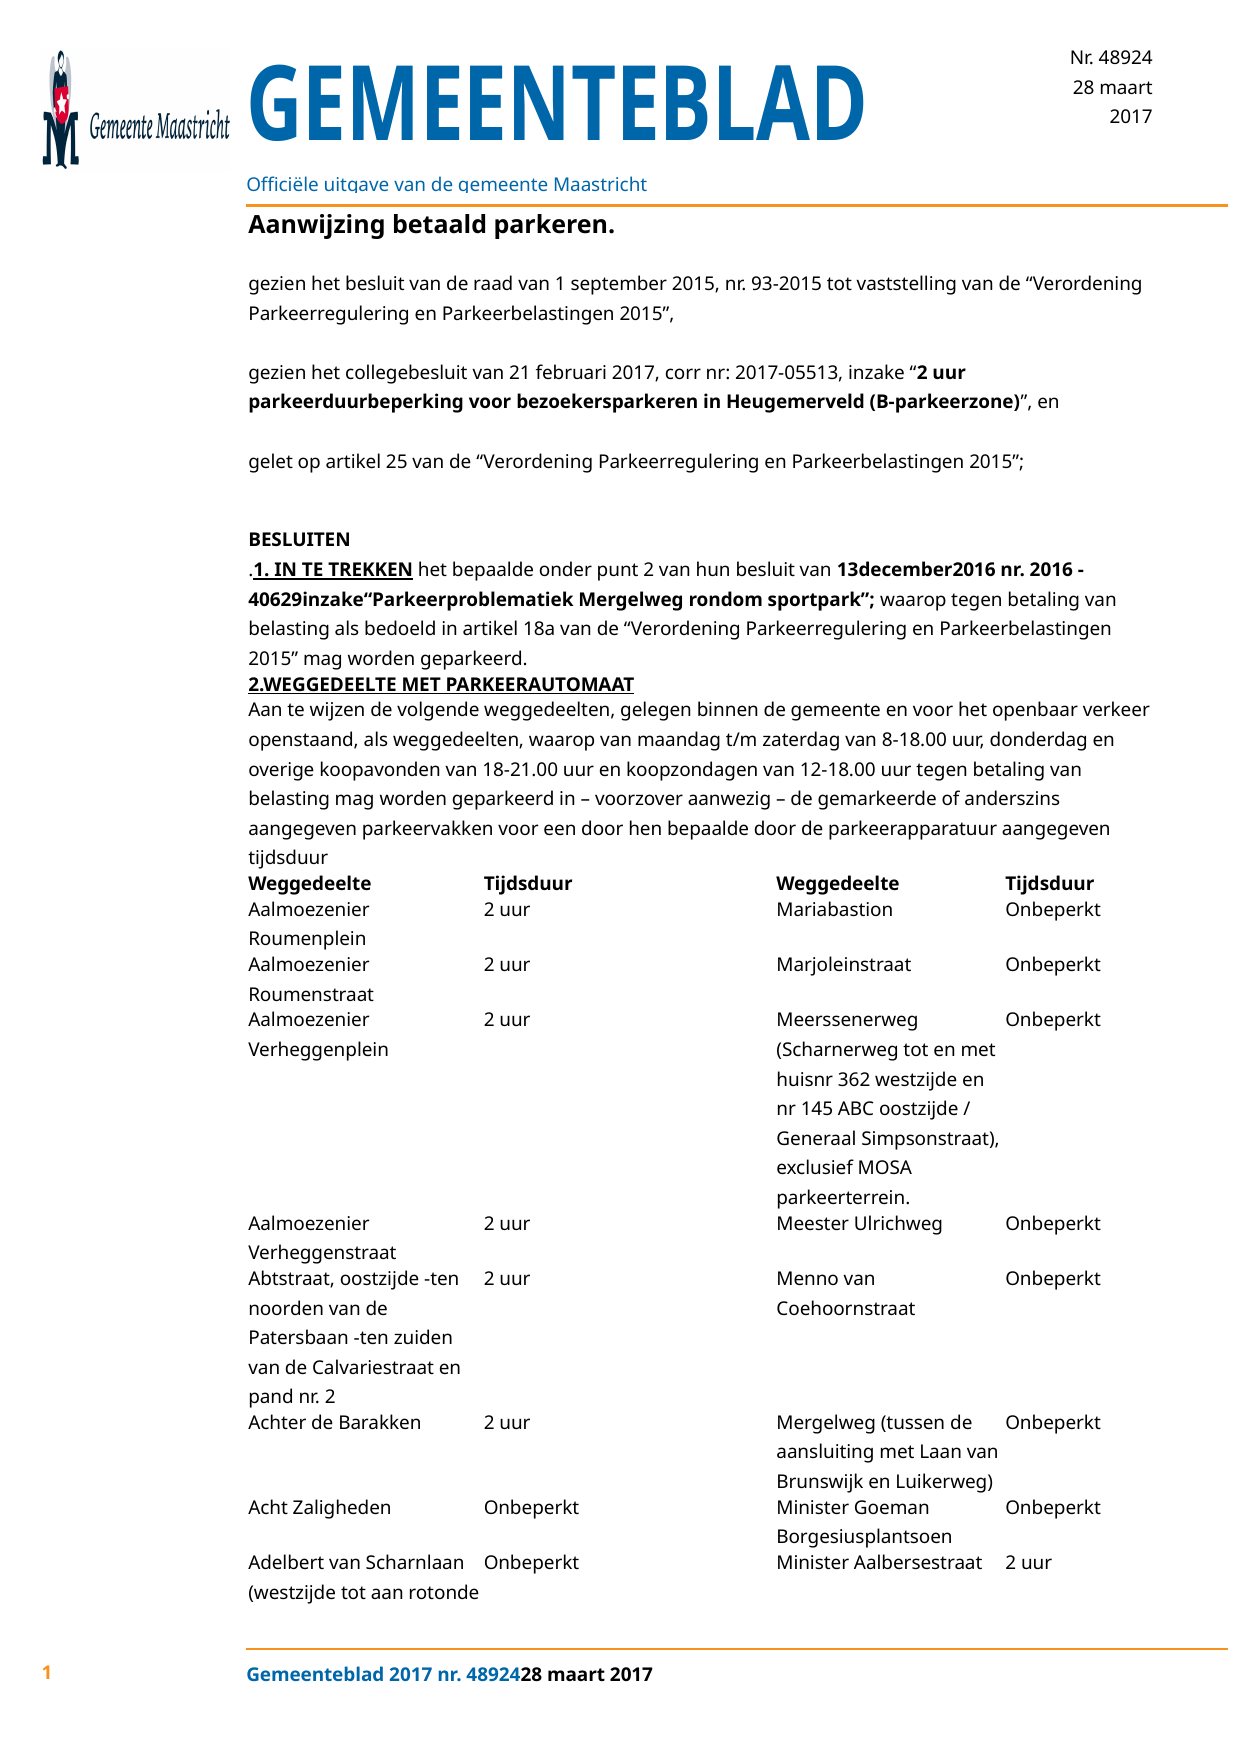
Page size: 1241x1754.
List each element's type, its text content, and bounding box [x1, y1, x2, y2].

table_cell Mariabastion [776, 896, 1005, 951]
table_cell Aalmoezenier Roumenstraat [248, 951, 483, 1007]
table_cell Minister Aalbersestraat [776, 1549, 1005, 1605]
table_cell Achter de Barakken [248, 1409, 483, 1494]
table_cell 2 uur [484, 951, 776, 1007]
table_cell 2 uur [484, 1265, 776, 1409]
table_cell 2 uur [484, 1007, 776, 1210]
table_cell Onbeperkt [1005, 1409, 1152, 1494]
table_cell Meester Ulrichweg [776, 1210, 1005, 1265]
table_cell Onbeperkt [484, 1494, 776, 1549]
text Aanwijzing betaald parkeren. [248, 207, 1152, 241]
table_cell Aalmoezenier Verheggenstraat [248, 1210, 483, 1265]
table_cell Abtstraat, oostzijde -ten noorden van de Patersbaan -ten zuiden van de Calvariestraat en pand nr. 2 [248, 1265, 483, 1409]
table_cell Onbeperkt [1005, 1007, 1152, 1210]
table_cell Weggedeelte [776, 870, 1005, 896]
table_cell Tijdsduur [484, 870, 776, 896]
table_cell Onbeperkt [1005, 1265, 1152, 1409]
table_cell Menno van Coehoornstraat [776, 1265, 1005, 1409]
table_cell Onbeperkt [1005, 951, 1152, 1007]
table_cell Onbeperkt [1005, 1210, 1152, 1265]
table_cell Minister Goeman Borgesiusplantsoen [776, 1494, 1005, 1549]
table_cell Onbeperkt [1005, 896, 1152, 951]
text gezien het besluit van de raad van 1 september 2015, nr. 93-2015 tot vaststelling van de “Verordening Parkeerregulering en Parkeerbelastingen 2015”, [248, 270, 1152, 326]
table_cell 2 uur [484, 1210, 776, 1265]
table_header .1. IN TE TREKKEN het bepaalde onder punt 2 van hun besluit van 13december2016 nr. 2016 - 40629inzake“Parkeerproblematiek Mergelweg rondom sportpark”; waarop tegen betaling van belasting als bedoeld in artikel 18a van de “Verordening Parkeerregulering en Parkeerbelastingen 2015” mag worden geparkeerd. [248, 556, 1152, 671]
text BESLUITEN [248, 527, 1152, 552]
table_cell Aalmoezenier Roumenplein [248, 896, 483, 951]
table_cell 2 uur [484, 896, 776, 951]
text gelet op artikel 25 van de “Verordening Parkeerregulering en Parkeerbelastingen 2015”; [248, 448, 1152, 473]
table_cell Weggedeelte [248, 870, 483, 896]
table_cell Mergelweg (tussen de aansluiting met Laan van Brunswijk en Luikerweg) [776, 1409, 1005, 1494]
table_cell Onbeperkt [484, 1549, 776, 1605]
table_cell Onbeperkt [1005, 1494, 1152, 1549]
table_cell Adelbert van Scharnlaan (westzijde tot aan rotonde [248, 1549, 483, 1605]
text gezien het collegebesluit van 21 februari 2017, corr nr: 2017-05513, inzake “2 uur parkeerduurbeperking voor bezoekersparkeren in Heugemerveld (B-parkeerzone)”, en [248, 359, 1152, 414]
table_cell 2 uur [484, 1409, 776, 1494]
table_cell Acht Zaligheden [248, 1494, 483, 1549]
table_cell Meerssenerweg (Scharnerweg tot en met huisnr 362 westzijde en nr 145 ABC oostzijde / Generaal Simpsonstraat), exclusief MOSA parkeerterrein. [776, 1007, 1005, 1210]
table_cell Aalmoezenier Verheggenplein [248, 1007, 483, 1210]
table_cell Aan te wijzen de volgende weggedeelten, gelegen binnen de gemeente en voor het openbaar verkeer openstaand, als weggedeelten, waarop van maandag t/m zaterdag van 8-18.00 uur, donderdag en overige koopavonden van 18-21.00 uur en koopzondagen van 12-18.00 uur tegen betaling van belasting mag worden geparkeerd in – voorzover aanwezig – de gemarkeerde of anderszins aangegeven parkeervakken voor een door hen bepaalde door de parkeerapparatuur aangegeven tijdsduur [248, 697, 1152, 870]
picture [41, 47, 231, 172]
table_cell Marjoleinstraat [776, 951, 1005, 1007]
table_cell 2 uur [1005, 1549, 1152, 1605]
table_cell Tijdsduur [1005, 870, 1152, 896]
table_cell 2.WEGGEDEELTE MET PARKEERAUTOMAAT [248, 671, 1152, 697]
